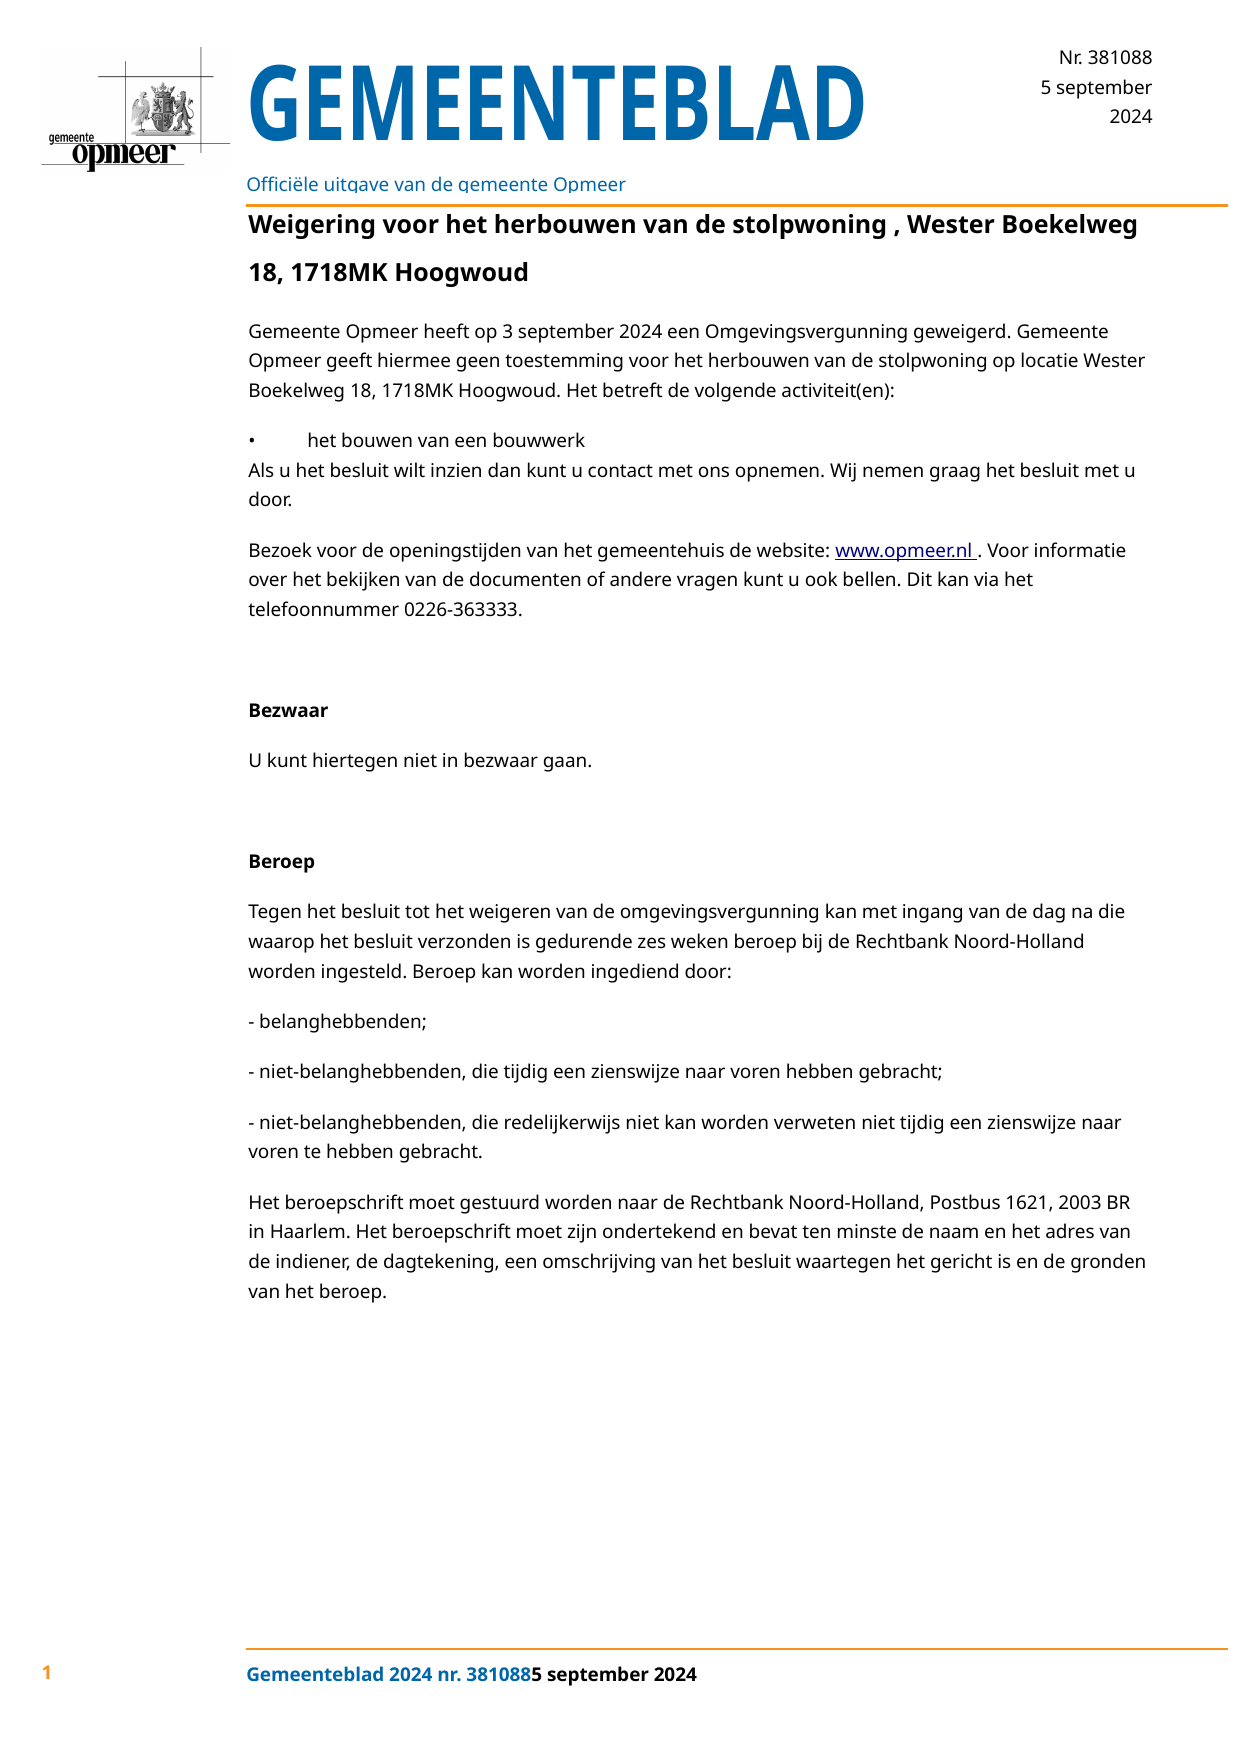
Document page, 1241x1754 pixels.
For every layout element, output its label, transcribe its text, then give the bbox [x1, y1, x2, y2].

text U kunt hiertegen niet in bezwaar gaan. [248, 747, 1152, 773]
text Weigering voor het herbouwen van de stolpwoning , Wester Boekelweg 18, 1718MK Hoogwoud [248, 207, 1152, 288]
text Het beroepschrift moet gestuurd worden naar de Rechtbank Noord-Holland, Postbus 1621, 2003 BR in Haarlem. Het beroepschrift moet zijn ondertekend en bevat ten minste de naam en het adres van de indiener, de dagtekening, een omschrijving van het besluit waartegen het gericht is en de gronden van het beroep. [248, 1189, 1152, 1304]
text - belanghebbenden; [248, 1008, 1152, 1034]
text Als u het besluit wilt inzien dan kunt u contact met ons opnemen. Wij nemen graag het besluit met u door. [248, 457, 1152, 512]
text Bezoek voor de openingstijden van het gemeentehuis de website: www.opmeer.nl . Voor informatie over het bekijken van de documenten of andere vragen kunt u ook bellen. Dit kan via het telefoonnummer 0226-363333. [248, 537, 1152, 622]
text - niet-belanghebbenden, die redelijkerwijs niet kan worden verweten niet tijdig een zienswijze naar voren te hebben gebracht. [248, 1109, 1152, 1164]
text Tegen het besluit tot het weigeren van de omgevingsvergunning kan met ingang van de dag na die waarop het besluit verzonden is gedurende zes weken beroep bij de Rechtbank Noord-Holland worden ingesteld. Beroep kan worden ingediend door: [248, 899, 1152, 984]
text Bezwaar [248, 697, 1152, 723]
text - niet-belanghebbenden, die tijdig een zienswijze naar voren hebben gebracht; [248, 1059, 1152, 1084]
picture [41, 47, 231, 172]
text Gemeente Opmeer heeft op 3 september 2024 een Omgevingsvergunning geweigerd. Gemeente Opmeer geeft hiermee geen toestemming voor het herbouwen van de stolpwoning op locatie Wester Boekelweg 18, 1718MK Hoogwoud. Het betreft de volgende activiteit(en): [248, 318, 1152, 403]
list het bouwen van een bouwwerk [248, 427, 1152, 453]
text Beroep [248, 848, 1152, 874]
